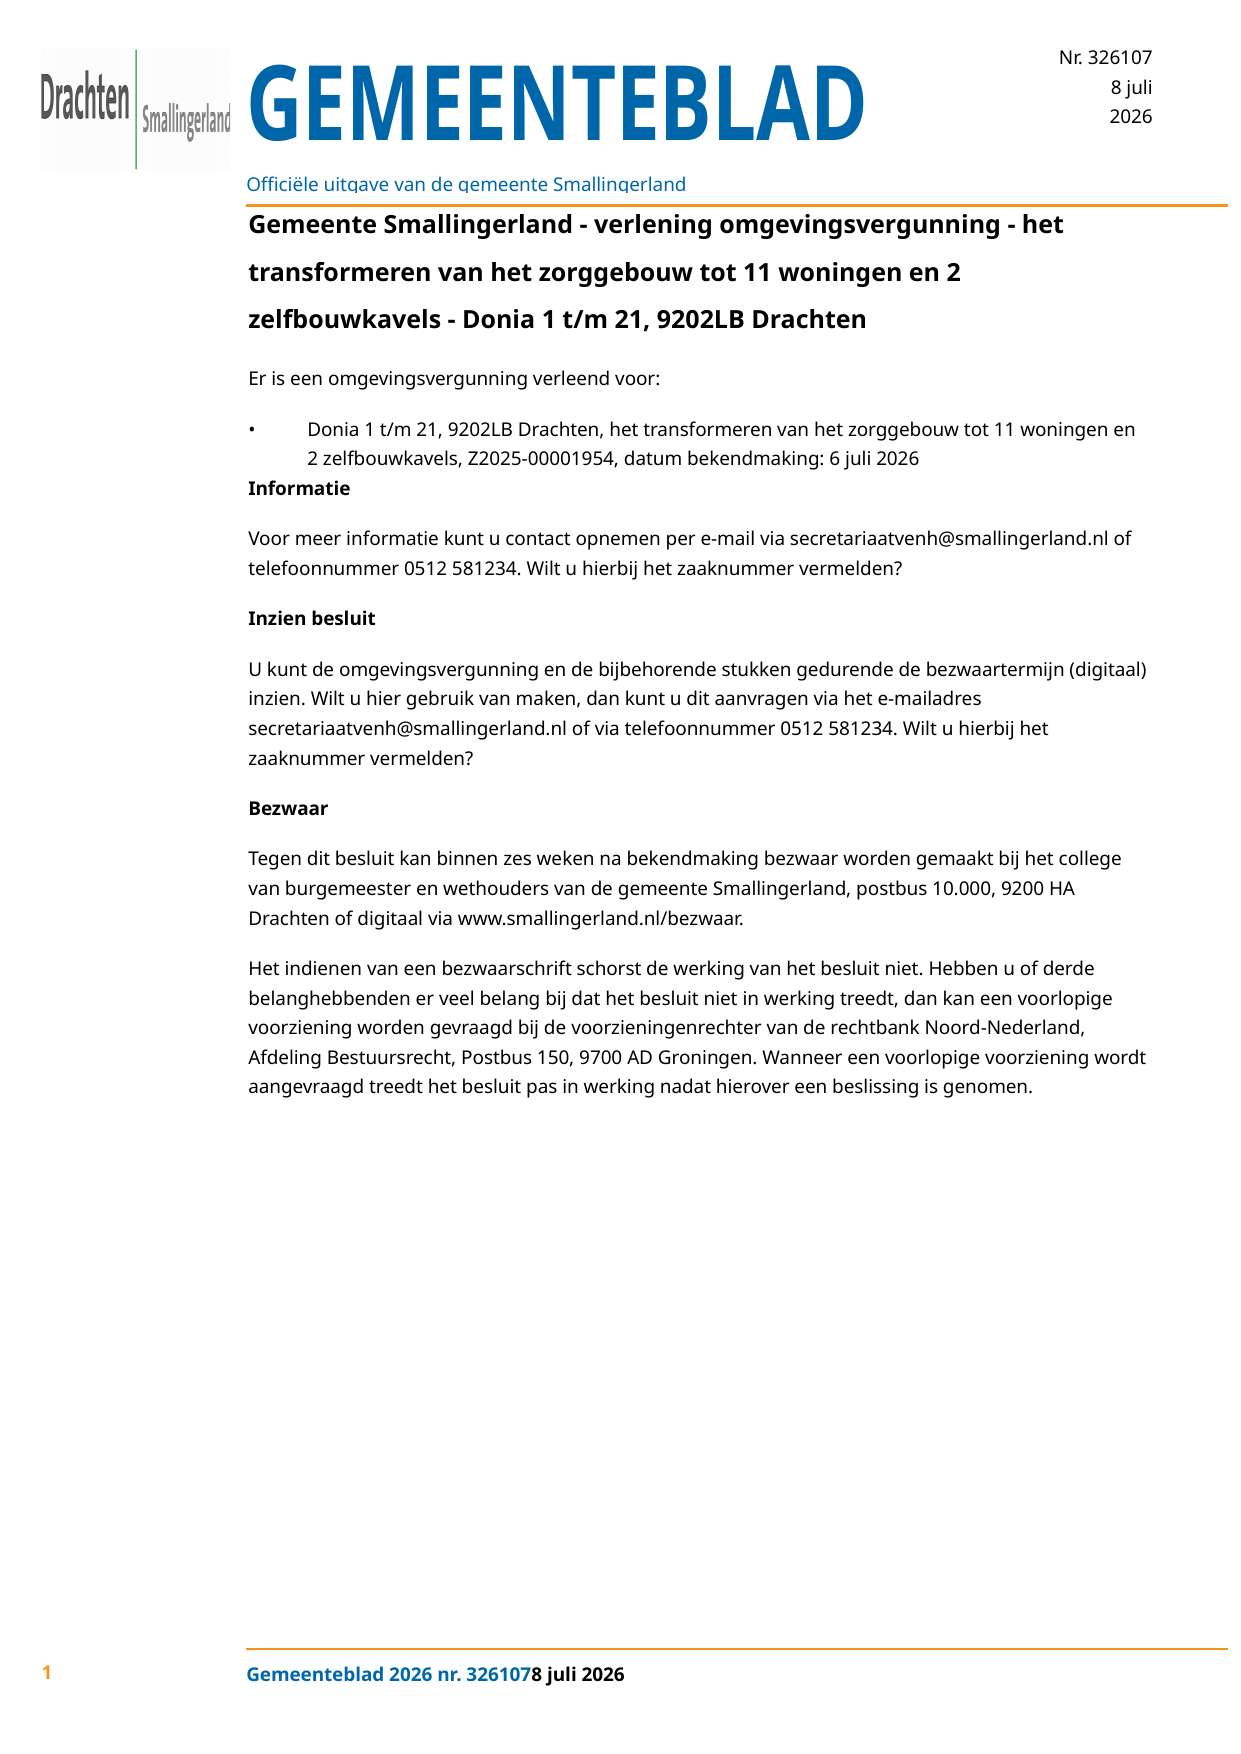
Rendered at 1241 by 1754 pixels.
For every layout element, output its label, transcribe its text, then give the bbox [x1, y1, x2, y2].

text Het indienen van een bezwaarschrift schorst de werking van het besluit niet. Hebben u of derde belanghebbenden er veel belang bij dat het besluit niet in werking treedt, dan kan een voorlopige voorziening worden gevraagd bij de voorzieningenrechter van de rechtbank Noord-Nederland, Afdeling Bestuursrecht, Postbus 150, 9700 AD Groningen. Wanneer een voorlopige voorziening wordt aangevraagd treedt het besluit pas in werking nadat hierover een beslissing is genomen. [248, 955, 1152, 1099]
list Donia 1 t/m 21, 9202LB Drachten, het transformeren van het zorggebouw tot 11 woningen en 2 zelfbouwkavels, Z2025-00001954, datum bekendmaking: 6 juli 2026 [248, 416, 1152, 471]
text Gemeente Smallingerland - verlening omgevingsvergunning - het transformeren van het zorggebouw tot 11 woningen en 2 zelfbouwkavels - Donia 1 t/m 21, 9202LB Drachten [248, 207, 1152, 336]
text Er is een omgevingsvergunning verleend voor: [248, 366, 1152, 391]
picture [41, 47, 231, 172]
text U kunt de omgevingsvergunning en de bijbehorende stukken gedurende de bezwaartermijn (digitaal) inzien. Wilt u hier gebruik van maken, dan kunt u dit aanvragen via het e-mailadres secretariaatvenh@smallingerland.nl of via telefoonnummer 0512 581234. Wilt u hierbij het zaaknummer vermelden? [248, 656, 1152, 770]
text Informatie [248, 475, 1152, 501]
text Voor meer informatie kunt u contact opnemen per e-mail via secretariaatvenh@smallingerland.nl of telefoonnummer 0512 581234. Wilt u hierbij het zaaknummer vermelden? [248, 526, 1152, 581]
text Bezwaar [248, 795, 1152, 821]
text Inzien besluit [248, 606, 1152, 631]
text Tegen dit besluit kan binnen zes weken na bekendmaking bezwaar worden gemaakt bij het college van burgemeester en wethouders van de gemeente Smallingerland, postbus 10.000, 9200 HA Drachten of digitaal via www.smallingerland.nl/bezwaar. [248, 846, 1152, 930]
